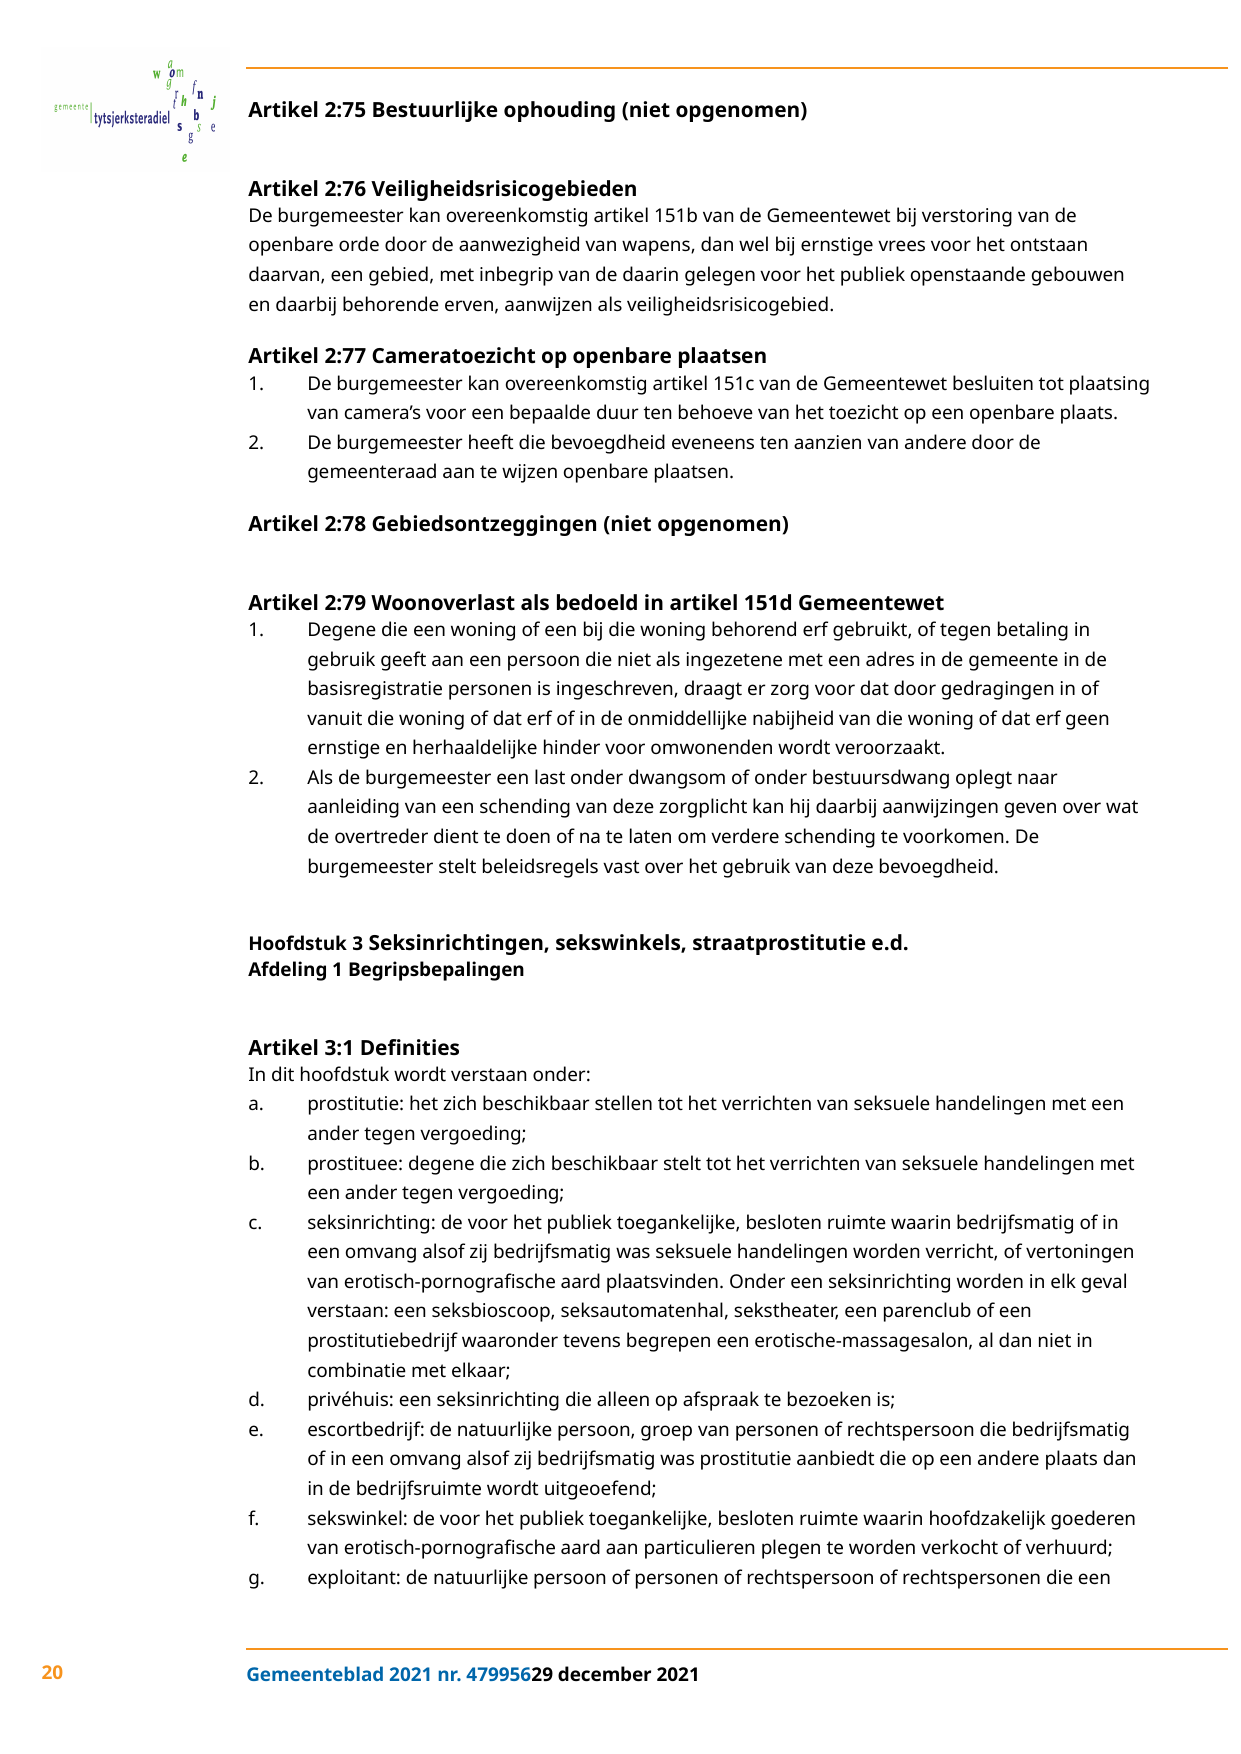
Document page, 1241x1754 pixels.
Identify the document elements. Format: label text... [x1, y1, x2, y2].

text Afdeling 1 Begripsbepalingen [248, 956, 1152, 982]
text In dit hoofdstuk wordt verstaan onder: [248, 1061, 1152, 1087]
list prostitutie: het zich beschikbaar stellen tot het verrichten van seksuele handelingen met een ander tegen vergoeding; [248, 1091, 1152, 1146]
text Artikel 2:75 Bestuurlijke ophouding (niet opgenomen) [248, 95, 1152, 123]
list exploitant: de natuurlijke persoon of personen of rechtspersoon of rechtspersonen die een [248, 1564, 1152, 1590]
text Artikel 2:77 Cameratoezicht op openbare plaatsen [248, 341, 1152, 370]
list prostituee: degene die zich beschikbaar stelt tot het verrichten van seksuele handelingen met een ander tegen vergoeding; [248, 1150, 1152, 1205]
text Artikel 2:76 Veiligheidsrisicogebieden [248, 174, 1152, 202]
text De burgemeester kan overeenkomstig artikel 151b van de Gemeentewet bij verstoring van de openbare orde door de aanwezigheid van wapens, dan wel bij ernstige vrees voor het ontstaan daarvan, een gebied, met inbegrip van de daarin gelegen voor het publiek openstaande gebouwen en daarbij behorende erven, aanwijzen als veiligheidsrisicogebied. [248, 202, 1152, 317]
list privéhuis: een seksinrichting die alleen op afspraak te bezoeken is; [248, 1386, 1152, 1412]
list Degene die een woning of een bij die woning behorend erf gebruikt, of tegen betaling in gebruik geeft aan een persoon die niet als ingezetene met een adres in de gemeente in de basisregistratie personen is ingeschreven, draagt er zorg voor dat door gedragingen in of vanuit die woning of dat erf of in de onmiddellijke nabijheid van die woning of dat erf geen ernstige en herhaaldelijke hinder voor omwonenden wordt veroorzaakt. [248, 616, 1152, 760]
list sekswinkel: de voor het publiek toegankelijke, besloten ruimte waarin hoofdzakelijk goederen van erotisch-pornografische aard aan particulieren plegen te worden verkocht of verhuurd; [248, 1505, 1152, 1560]
list seksinrichting: de voor het publiek toegankelijke, besloten ruimte waarin bedrijfsmatig of in een omvang alsof zij bedrijfsmatig was seksuele handelingen worden verricht, of vertoningen van erotisch-pornografische aard plaatsvinden. Onder een seksinrichting worden in elk geval verstaan: een seksbioscoop, seksautomatenhal, sekstheater, een parenclub of een prostitutiebedrijf waaronder tevens begrepen een erotische-massagesalon, al dan niet in combinatie met elkaar; [248, 1209, 1152, 1383]
text Artikel 2:79 Woonoverlast als bedoeld in artikel 151d Gemeentewet [248, 588, 1152, 616]
picture [41, 47, 231, 172]
list De burgemeester heeft die bevoegdheid eveneens ten aanzien van andere door de gemeenteraad aan te wijzen openbare plaatsen. [248, 429, 1152, 484]
text Artikel 2:78 Gebiedsontzeggingen (niet opgenomen) [248, 509, 1152, 537]
text Hoofdstuk 3 Seksinrichtingen, sekswinkels, straatprostitutie e.d. [248, 928, 1152, 956]
list Als de burgemeester een last onder dwangsom of onder bestuursdwang oplegt naar aanleiding van een schending van deze zorgplicht kan hij daarbij aanwijzingen geven over wat de overtreder dient te doen of na te laten om verdere schending te voorkomen. De burgemeester stelt beleidsregels vast over het gebruik van deze bevoegdheid. [248, 764, 1152, 878]
text Artikel 3:1 Definities [248, 1033, 1152, 1061]
list De burgemeester kan overeenkomstig artikel 151c van de Gemeentewet besluiten tot plaatsing van camera’s voor een bepaalde duur ten behoeve van het toezicht op een openbare plaats. [248, 370, 1152, 425]
list escortbedrijf: de natuurlijke persoon, groep van personen of rechtspersoon die bedrijfsmatig of in een omvang alsof zij bedrijfsmatig was prostitutie aanbiedt die op een andere plaats dan in de bedrijfsruimte wordt uitgeoefend; [248, 1416, 1152, 1501]
